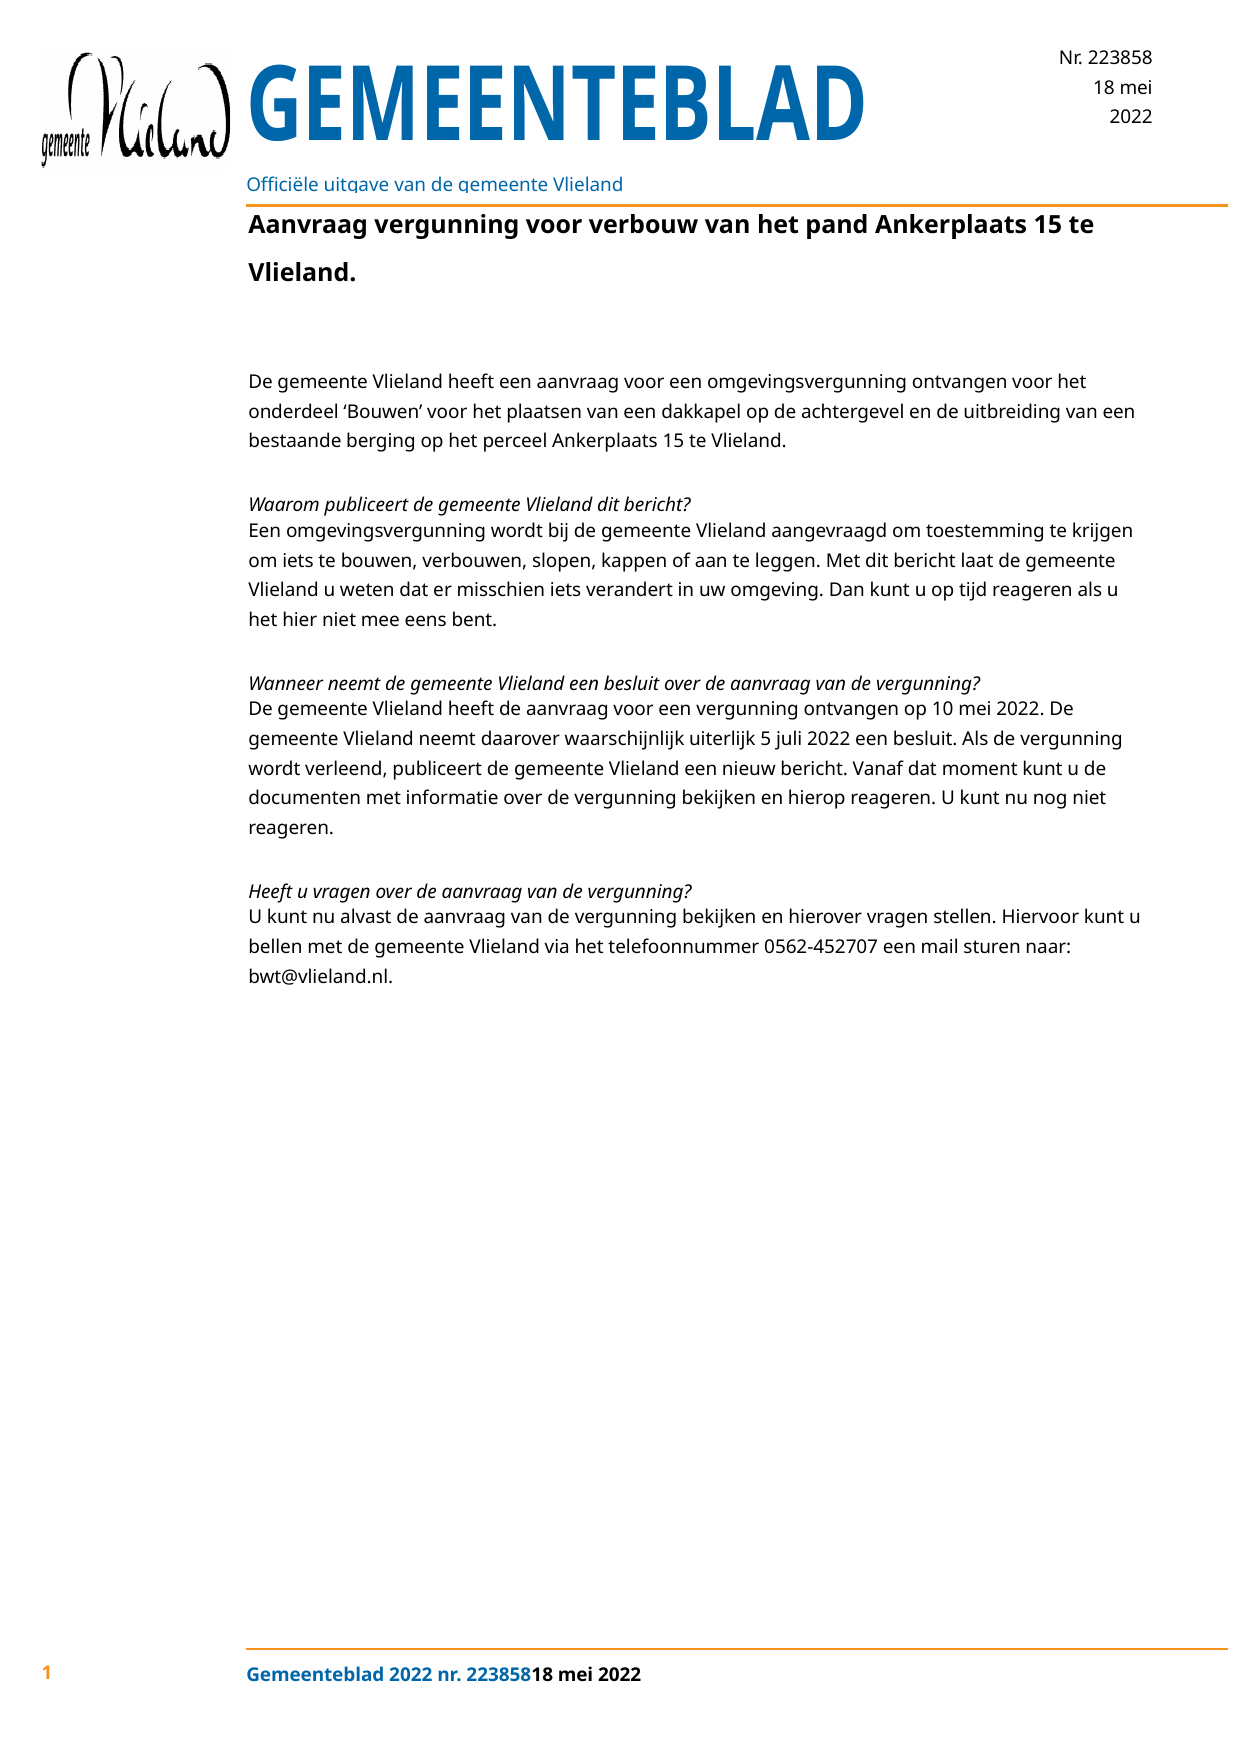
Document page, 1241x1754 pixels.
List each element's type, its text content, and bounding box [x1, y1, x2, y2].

text De gemeente Vlieland heeft de aanvraag voor een vergunning ontvangen op 10 mei 2022. De gemeente Vlieland neemt daarover waarschijnlijk uiterlijk 5 juli 2022 een besluit. Als de vergunning wordt verleend, publiceert de gemeente Vlieland een nieuw bericht. Vanaf dat moment kunt u de documenten met informatie over de vergunning bekijken en hierop reageren. U kunt nu nog niet reageren. [248, 696, 1152, 840]
text Wanneer neemt de gemeente Vlieland een besluit over de aanvraag van de vergunning? [248, 670, 1152, 696]
text Heeft u vragen over de aanvraag van de vergunning? [248, 878, 1152, 904]
picture [41, 47, 231, 172]
text U kunt nu alvast de aanvraag van de vergunning bekijken en hierover vragen stellen. Hiervoor kunt u bellen met de gemeente Vlieland via het telefoonnummer 0562-452707 een mail sturen naar: bwt@vlieland.nl. [248, 904, 1152, 988]
text Een omgevingsvergunning wordt bij de gemeente Vlieland aangevraagd om toestemming te krijgen om iets te bouwen, verbouwen, slopen, kappen of aan te leggen. Met dit bericht laat de gemeente Vlieland u weten dat er misschien iets verandert in uw omgeving. Dan kunt u op tijd reageren als u het hier niet mee eens bent. [248, 517, 1152, 632]
text De gemeente Vlieland heeft een aanvraag voor een omgevingsvergunning ontvangen voor het onderdeel ‘Bouwen’ voor het plaatsen van een dakkapel op de achtergevel en de uitbreiding van een bestaande berging op het perceel Ankerplaats 15 te Vlieland. [248, 368, 1152, 453]
text Waarom publiceert de gemeente Vlieland dit bericht? [248, 491, 1152, 517]
text Aanvraag vergunning voor verbouw van het pand Ankerplaats 15 te Vlieland. [248, 207, 1152, 288]
